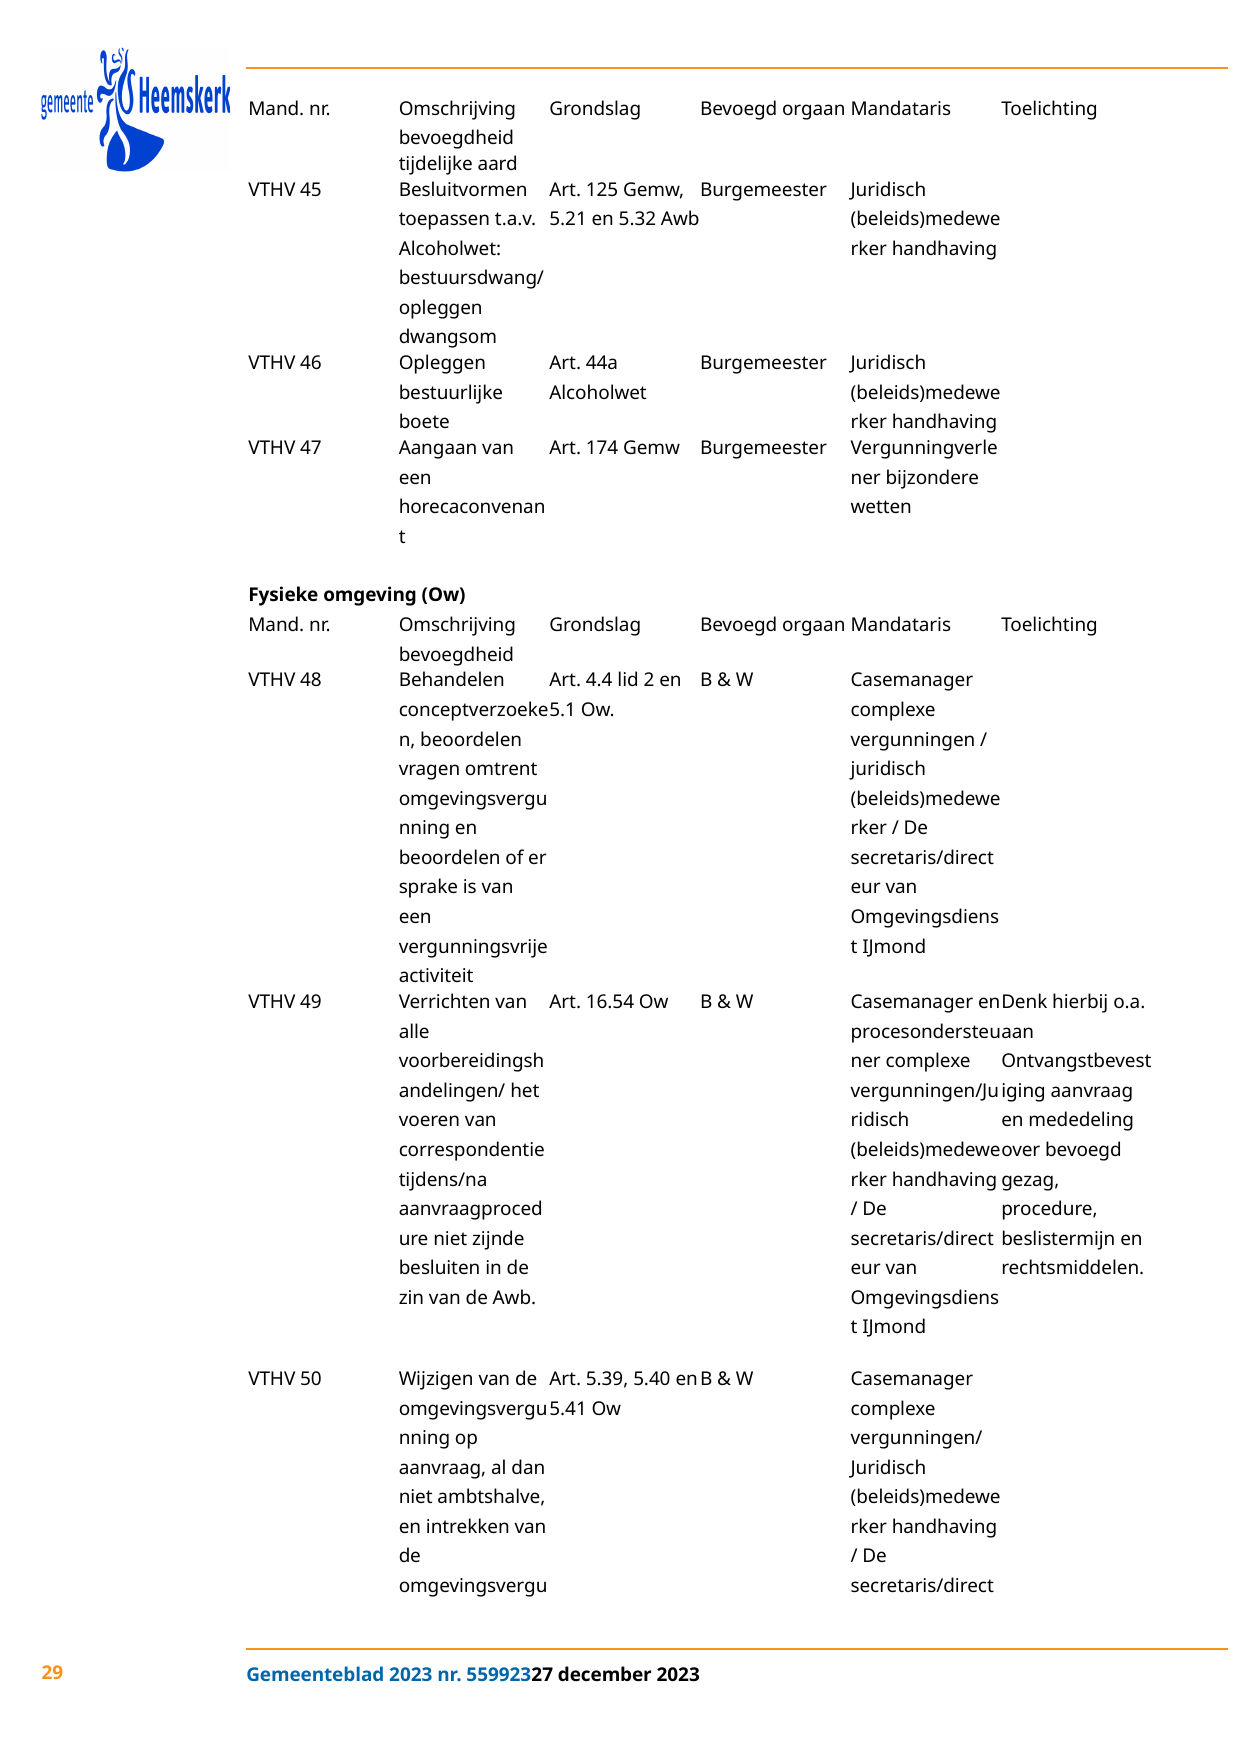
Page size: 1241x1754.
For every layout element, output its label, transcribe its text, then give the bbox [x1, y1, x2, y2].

table_cell Art. 5.39, 5.40 en 5.41 Ow [549, 1365, 700, 1598]
table_cell VTHV 49 [248, 988, 398, 1339]
table_cell Burgemeester [700, 434, 850, 549]
table_cell Art. 16.54 Ow [549, 988, 700, 1339]
table_cell [1001, 176, 1152, 349]
table_header Mand. nr. [248, 95, 398, 150]
table_cell [1001, 150, 1152, 176]
table_cell [1001, 350, 1152, 434]
table_header Grondslag [549, 95, 700, 150]
table_cell Verrichten van alle voorbereidingshandelingen/ het voeren van correspondentie tijdens/na aanvraagprocedure niet zijnde besluiten in de zin van de Awb. [399, 988, 549, 1339]
table_cell B & W [700, 988, 850, 1339]
table_cell VTHV 48 [248, 667, 398, 988]
table_header Toelichting [1001, 95, 1152, 150]
table_cell [399, 1339, 549, 1365]
table_cell Art. 125 Gemw, 5.21 en 5.32 Awb [549, 176, 700, 349]
table_cell [700, 1339, 850, 1365]
picture [41, 47, 231, 172]
table_cell B & W [700, 667, 850, 988]
table_cell [700, 150, 850, 176]
table_cell Art. 174 Gemw [549, 434, 700, 549]
table_cell VTHV 46 [248, 350, 398, 434]
table_cell [1001, 1365, 1152, 1598]
table_cell Denk hierbij o.a. aan Ontvangstbevestiging aanvraag en mededeling over bevoegd gezag, procedure, beslistermijn en rechtsmiddelen. [1001, 988, 1152, 1339]
table_cell [248, 1339, 398, 1365]
table_cell Vergunningverlener bijzondere wetten [850, 434, 1001, 549]
table_cell Juridisch (beleids)medewerker handhaving [850, 350, 1001, 434]
table_cell Wijzigen van de omgevingsvergunning op aanvraag, al dan niet ambtshalve, en intrekken van de omgevingsvergu [399, 1365, 549, 1598]
table_cell Juridisch (beleids)medewerker handhaving [850, 176, 1001, 349]
table_header Toelichting [1001, 611, 1152, 667]
table_header Bevoegd orgaan [700, 95, 850, 150]
table_cell Burgemeester [700, 176, 850, 349]
table_cell Besluitvormen toepassen t.a.v. Alcoholwet: bestuursdwang/ opleggen dwangsom [399, 176, 549, 349]
table_cell Aangaan van een horecaconvenant [399, 434, 549, 549]
text Fysieke omgeving (Ow) [248, 582, 1152, 607]
table_cell Casemanager complexe vergunningen / juridisch (beleids)medewerker / De secretaris/directeur van Omgevingsdienst IJmond [850, 667, 1001, 988]
table_cell [1001, 434, 1152, 549]
table_cell [549, 1339, 700, 1365]
table_header Omschrijving bevoegdheid [399, 95, 549, 150]
table_cell Burgemeester [700, 350, 850, 434]
table_cell [850, 150, 1001, 176]
table_cell [549, 150, 700, 176]
table_cell [850, 1339, 1001, 1365]
table_cell VTHV 47 [248, 434, 398, 549]
table_header Omschrijving bevoegdheid [399, 611, 549, 667]
table_header Bevoegd orgaan [700, 611, 850, 667]
table_cell B & W [700, 1365, 850, 1598]
table_header Mand. nr. [248, 611, 398, 667]
table_cell Behandelen conceptverzoeken, beoordelen vragen omtrent omgevingsvergunning en beoordelen of er sprake is van een vergunningsvrije activiteit [399, 667, 549, 988]
table_cell [1001, 667, 1152, 988]
table_header Grondslag [549, 611, 700, 667]
table_cell tijdelijke aard [399, 150, 549, 176]
table_cell [1001, 1339, 1152, 1365]
table_header Mandataris [850, 95, 1001, 150]
table_cell Art. 44a Alcoholwet [549, 350, 700, 434]
table_cell Casemanager en procesondersteuner complexe vergunningen/Juridisch (beleids)medewerker handhaving / De secretaris/directeur van Omgevingsdienst IJmond [850, 988, 1001, 1339]
table_cell [248, 150, 398, 176]
table_cell VTHV 50 [248, 1365, 398, 1598]
table_cell Opleggen bestuurlijke boete [399, 350, 549, 434]
table_cell VTHV 45 [248, 176, 398, 349]
table_cell Casemanager complexe vergunningen/ Juridisch (beleids)medewerker handhaving / De secretaris/direct [850, 1365, 1001, 1598]
table_cell Art. 4.4 lid 2 en 5.1 Ow. [549, 667, 700, 988]
table_header Mandataris [850, 611, 1001, 667]
